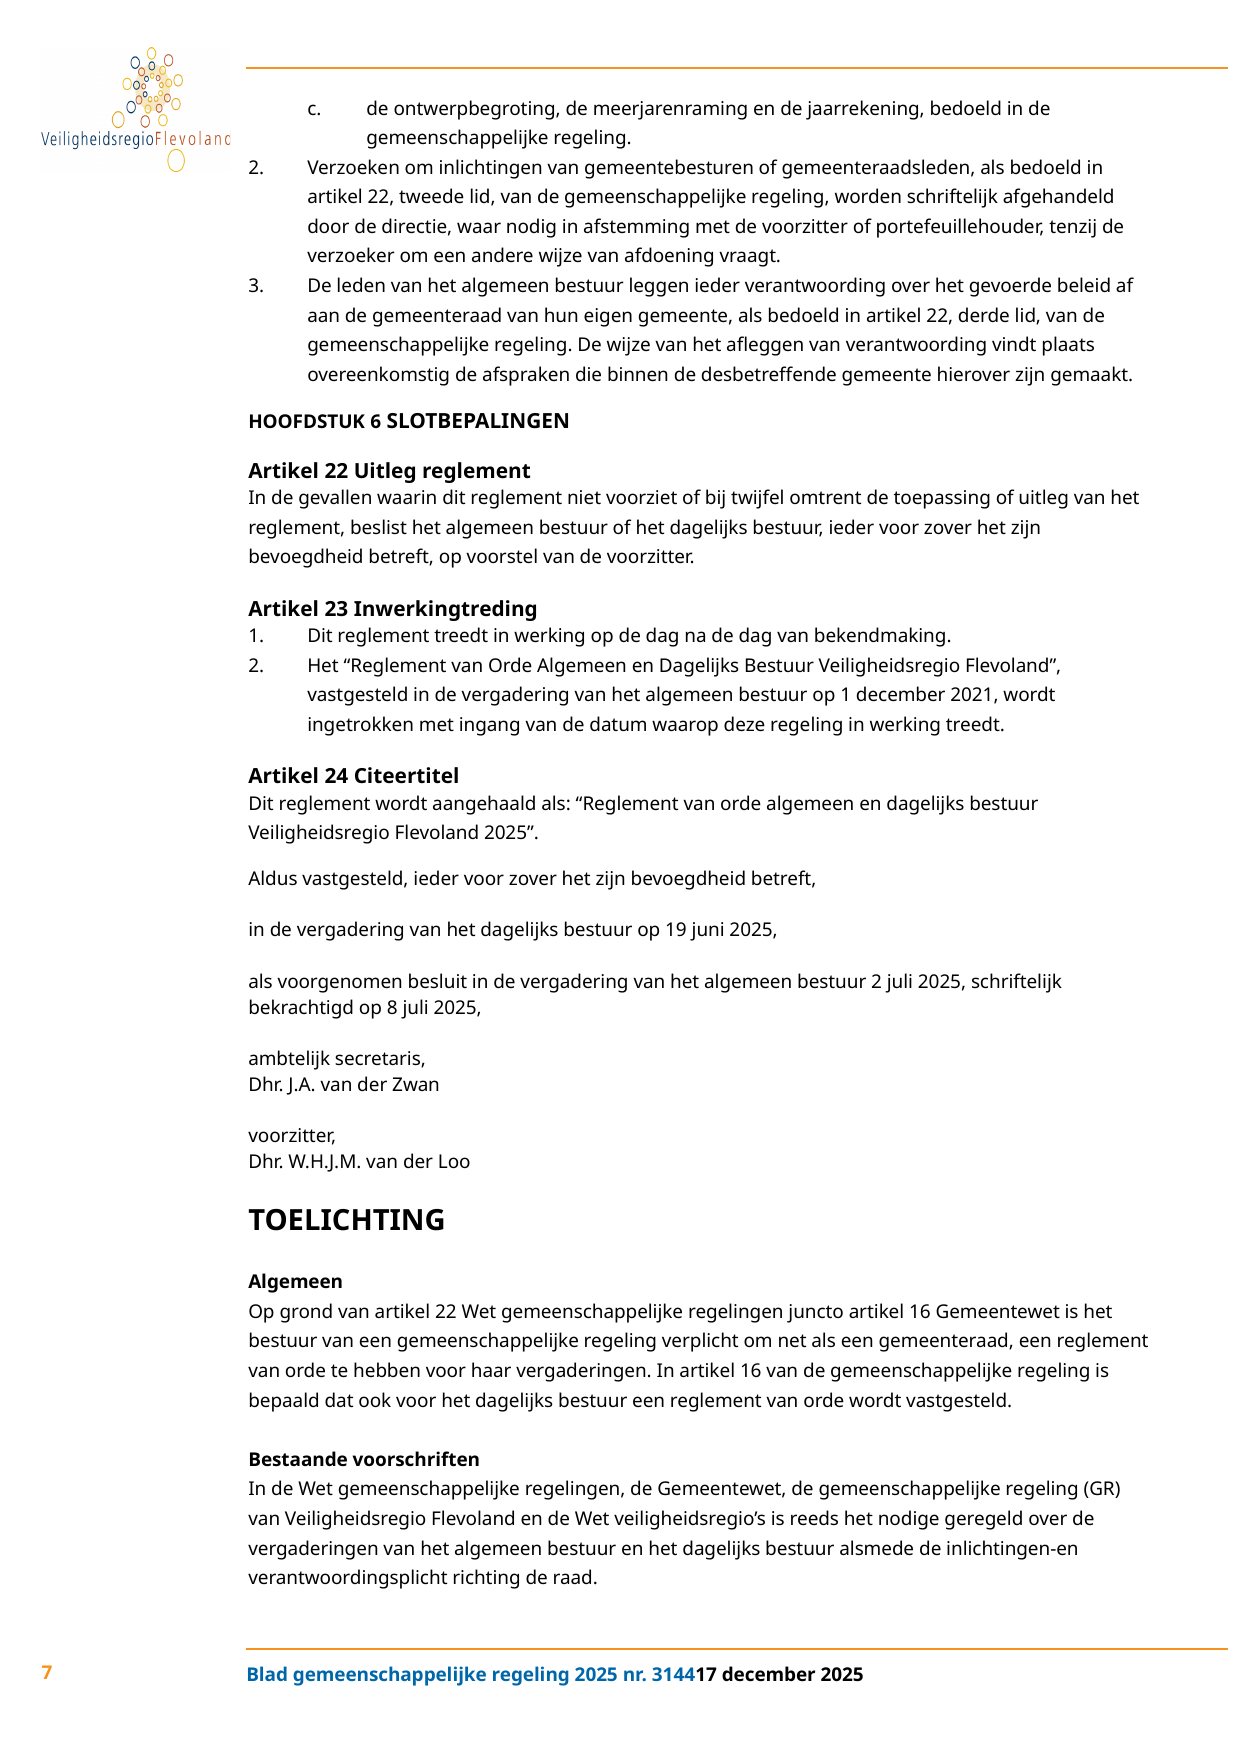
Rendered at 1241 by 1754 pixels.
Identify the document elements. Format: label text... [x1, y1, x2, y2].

text ambtelijk secretaris, [248, 1045, 1152, 1071]
text Algemeen [248, 1268, 1152, 1294]
text TOELICHTING [248, 1200, 1152, 1239]
text Bestaande voorschriften [248, 1446, 1152, 1472]
text Op grond van artikel 22 Wet gemeenschappelijke regelingen juncto artikel 16 Gemeentewet is het bestuur van een gemeenschappelijke regeling verplicht om net als een gemeenteraad, een reglement van orde te hebben voor haar vergaderingen. In artikel 16 van de gemeenschappelijke regeling is bepaald dat ook voor het dagelijks bestuur een reglement van orde wordt vastgesteld. [248, 1298, 1152, 1413]
text In de Wet gemeenschappelijke regelingen, de Gemeentewet, de gemeenschappelijke regeling (GR) van Veiligheidsregio Flevoland en de Wet veiligheidsregio’s is reeds het nodige geregeld over de vergaderingen van het algemeen bestuur en het dagelijks bestuur alsmede de inlichtingen-en verantwoordingsplicht richting de raad. [248, 1476, 1152, 1590]
text Artikel 24 Citeertitel [248, 762, 1152, 790]
list De leden van het algemeen bestuur leggen ieder verantwoording over het gevoerde beleid af aan de gemeenteraad van hun eigen gemeente, als bedoeld in artikel 22, derde lid, van de gemeenschappelijke regeling. De wijze van het afleggen van verantwoording vindt plaats overeenkomstig de afspraken die binnen de desbetreffende gemeente hierover zijn gemaakt. [248, 272, 1152, 387]
text Artikel 23 Inwerkingtreding [248, 594, 1152, 622]
list de ontwerpbegroting, de meerjarenraming en de jaarrekening, bedoeld in de gemeenschappelijke regeling. [307, 95, 1152, 150]
text HOOFDSTUK 6 SLOTBEPALINGEN [248, 407, 1152, 435]
text Dit reglement wordt aangehaald als: “Reglement van orde algemeen en dagelijks bestuur Veiligheidsregio Flevoland 2025”. [248, 790, 1152, 845]
text als voorgenomen besluit in de vergadering van het algemeen bestuur 2 juli 2025, schriftelijk bekrachtigd op 8 juli 2025, [248, 968, 1152, 1019]
text in de vergadering van het dagelijks bestuur op 19 juni 2025, [248, 917, 1152, 942]
text In de gevallen waarin dit reglement niet voorziet of bij twijfel omtrent de toepassing of uitleg van het reglement, beslist het algemeen bestuur of het dagelijks bestuur, ieder voor zover het zijn bevoegdheid betreft, op voorstel van de voorzitter. [248, 484, 1152, 569]
text voorzitter, [248, 1122, 1152, 1148]
text Dhr. W.H.J.M. van der Loo [248, 1148, 1152, 1174]
text Aldus vastgesteld, ieder voor zover het zijn bevoegdheid betreft, [248, 865, 1152, 891]
text Artikel 22 Uitleg reglement [248, 456, 1152, 484]
list Verzoeken om inlichtingen van gemeentebesturen of gemeenteraadsleden, als bedoeld in artikel 22, tweede lid, van de gemeenschappelijke regeling, worden schriftelijk afgehandeld door de directie, waar nodig in afstemming met de voorzitter of portefeuillehouder, tenzij de verzoeker om een andere wijze van afdoening vraagt. [248, 154, 1152, 268]
picture [41, 47, 231, 172]
text Dhr. J.A. van der Zwan [248, 1071, 1152, 1097]
list Dit reglement treedt in werking op de dag na de dag van bekendmaking. [248, 622, 1152, 648]
list Het “Reglement van Orde Algemeen en Dagelijks Bestuur Veiligheidsregio Flevoland”, vastgesteld in de vergadering van het algemeen bestuur op 1 december 2021, wordt ingetrokken met ingang van de datum waarop deze regeling in werking treedt. [248, 652, 1152, 737]
